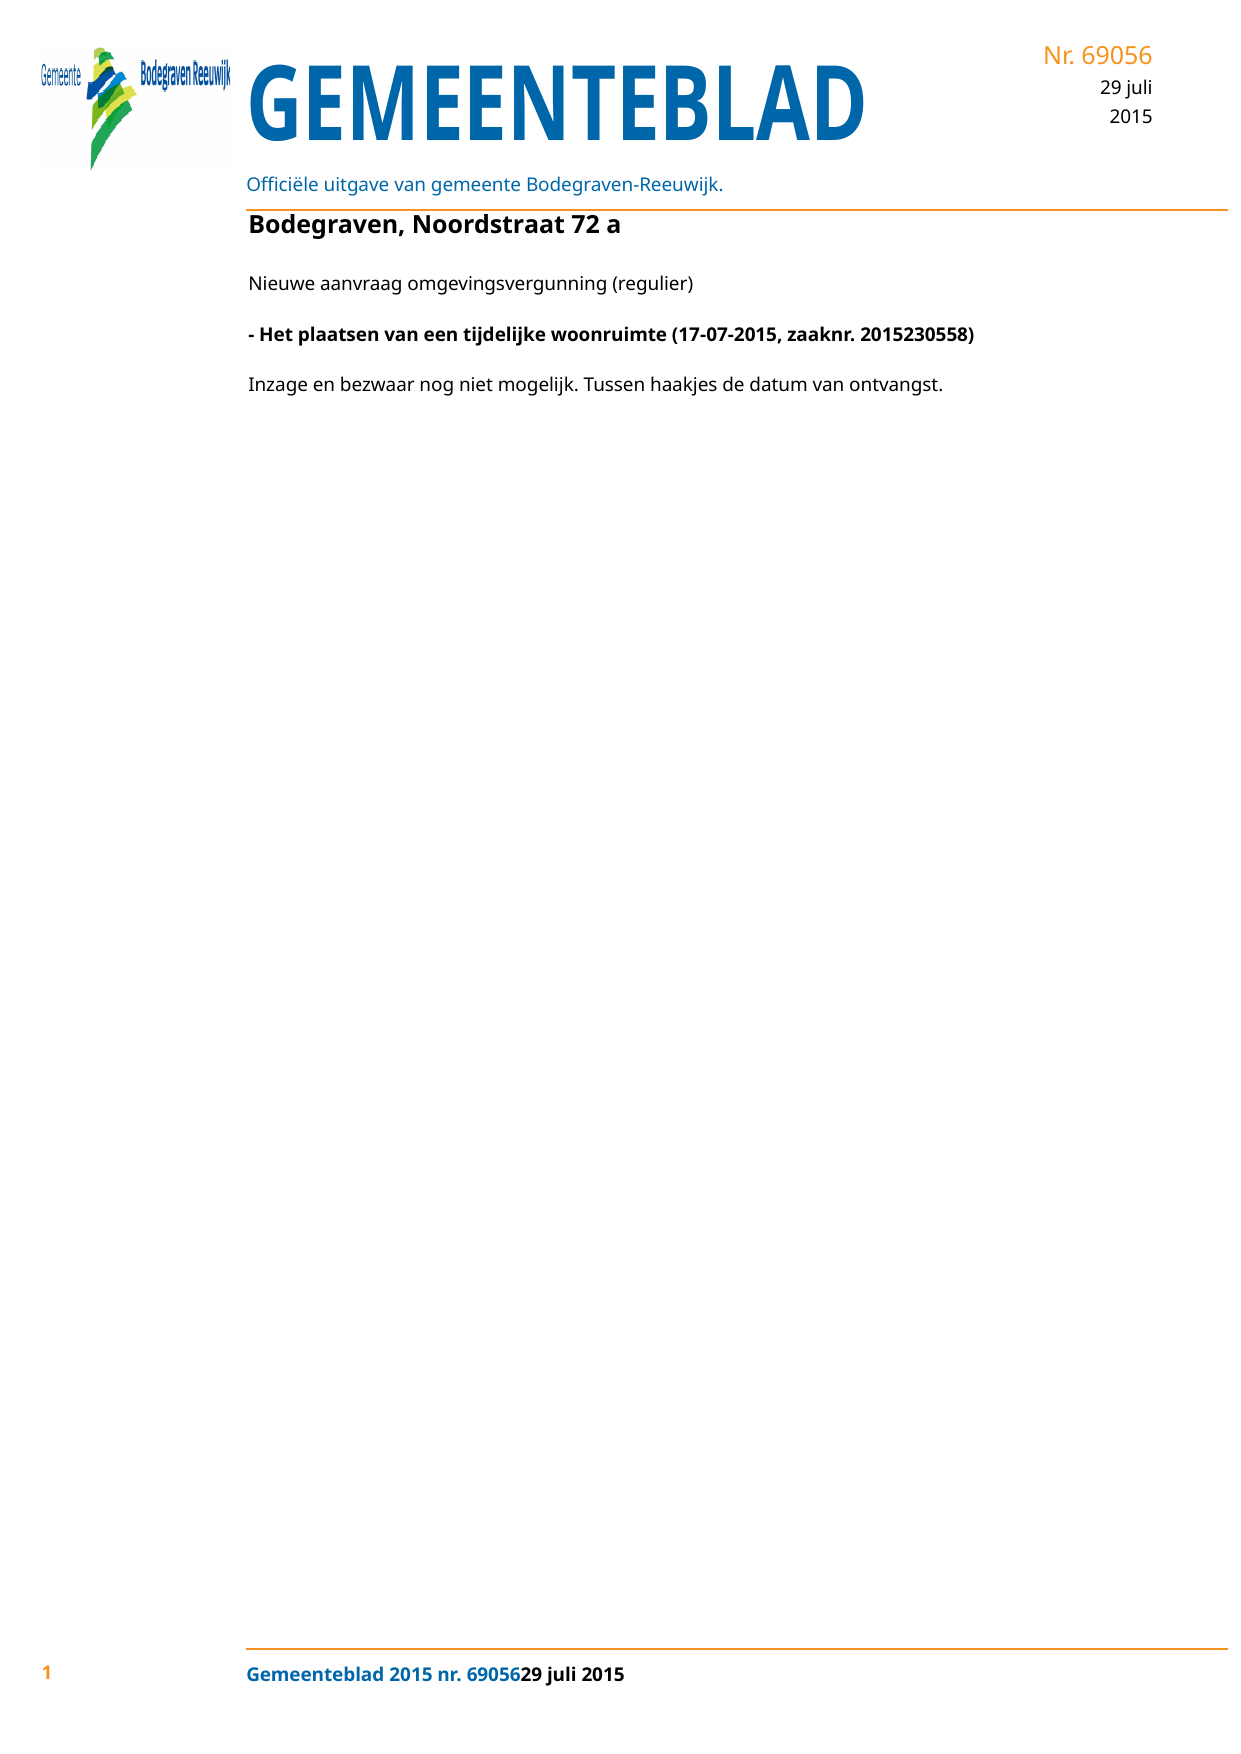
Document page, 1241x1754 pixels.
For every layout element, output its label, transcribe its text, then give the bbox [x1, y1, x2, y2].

text Inzage en bezwaar nog niet mogelijk. Tussen haakjes de datum van ontvangst. [248, 371, 1152, 397]
picture [41, 47, 231, 172]
text - Het plaatsen van een tijdelijke woonruimte (17‑07‑2015, zaaknr. 2015230558) [248, 321, 1152, 346]
text Nieuwe aanvraag omgevingsvergunning (regulier) [248, 270, 1152, 296]
text Bodegraven, Noordstraat 72 a [248, 211, 1152, 241]
